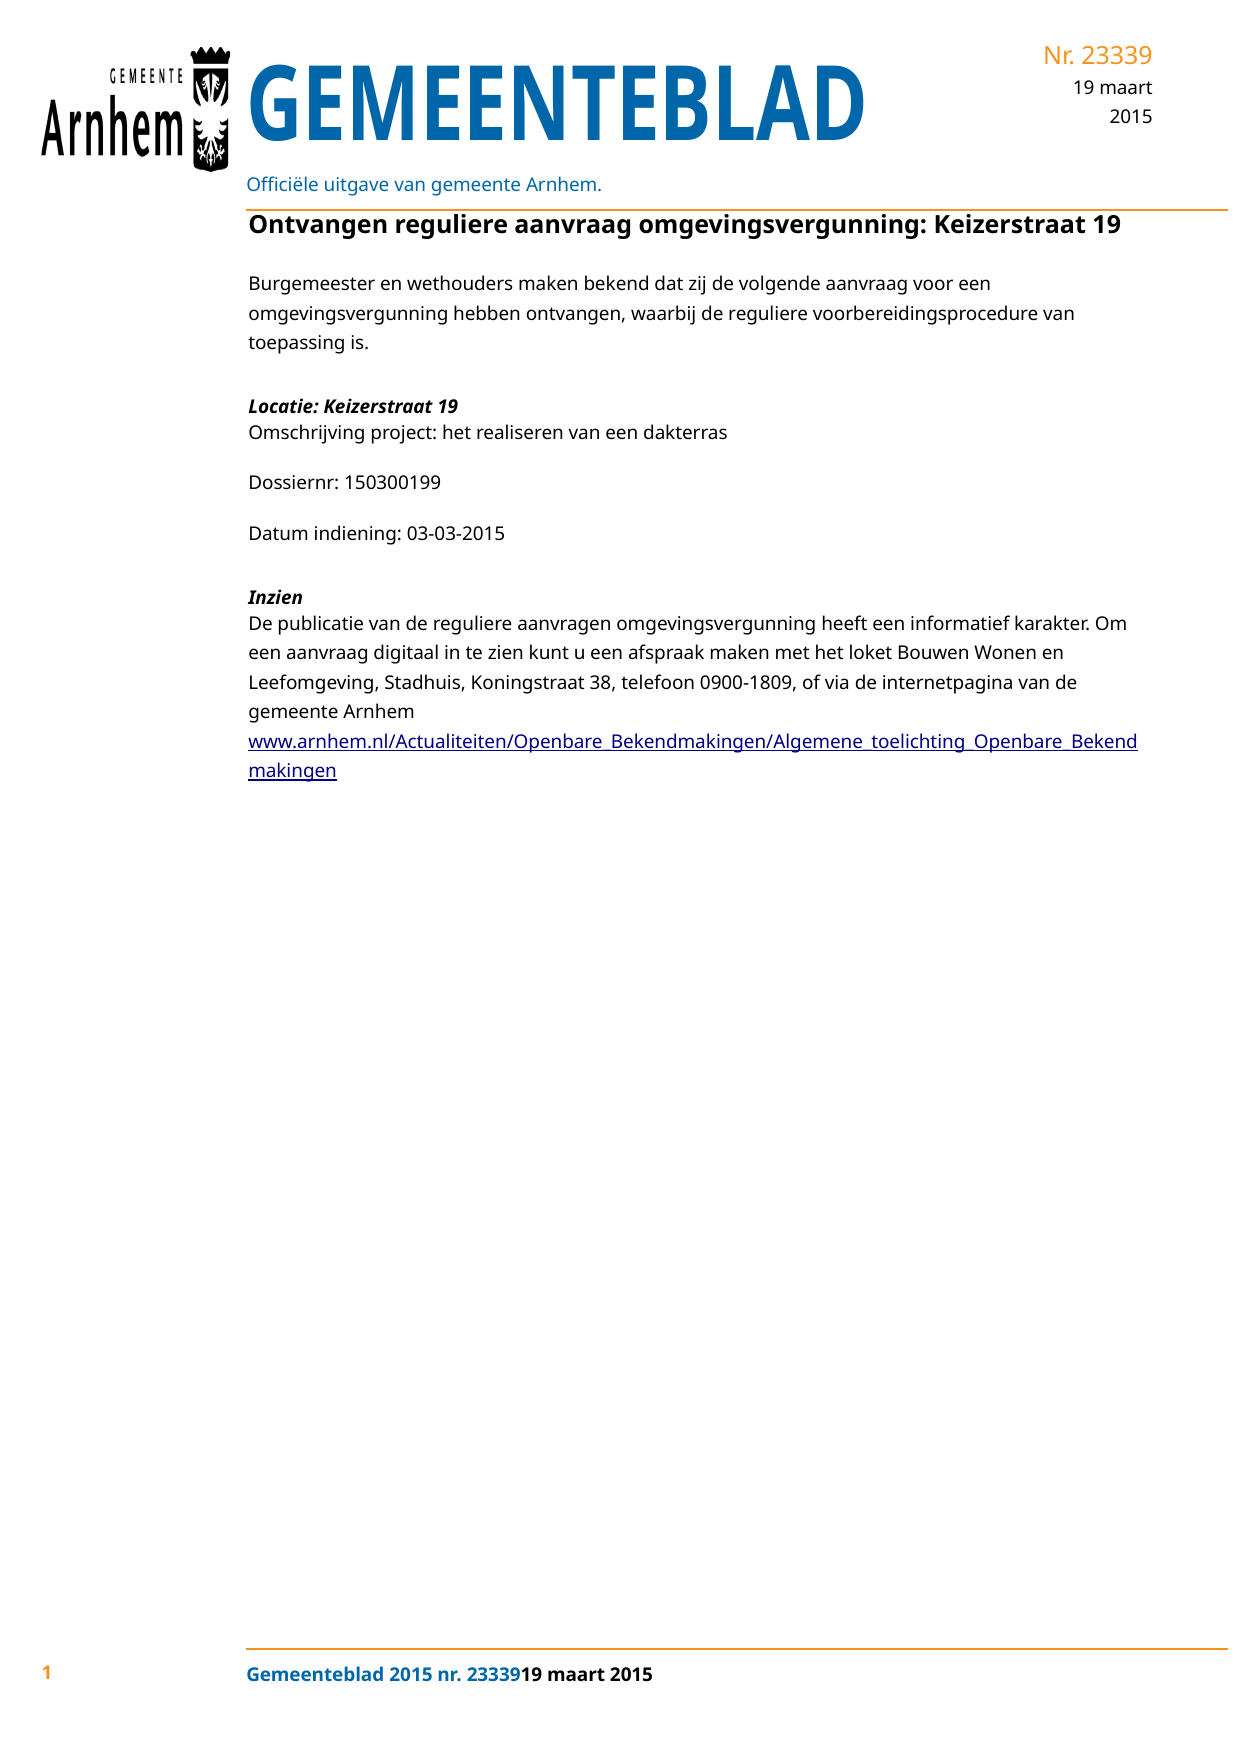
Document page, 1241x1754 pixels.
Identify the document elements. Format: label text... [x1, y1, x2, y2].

text De publicatie van de reguliere aanvragen omgevingsvergunning heeft een informatief karakter. Om een aanvraag digitaal in te zien kunt u een afspraak maken met het loket Bouwen Wonen en Leefomgeving, Stadhuis, Koningstraat 38, telefoon 0900-1809, of via de internetpagina van de gemeente Arnhem www.arnhem.nl/Actualiteiten/Openbare_Bekendmakingen/Algemene_toelichting_Openbare_Bekendmakingen [248, 610, 1152, 783]
text Dossiernr: 150300199 [248, 469, 1152, 495]
text Inzien [248, 584, 1152, 610]
picture [41, 47, 231, 172]
text Locatie: Keizerstraat 19 [248, 393, 1152, 419]
text Omschrijving project: het realiseren van een dakterras [248, 419, 1152, 445]
text Ontvangen reguliere aanvraag omgevingsvergunning: Keizerstraat 19 [248, 211, 1152, 241]
text Burgemeester en wethouders maken bekend dat zij de volgende aanvraag voor een omgevingsvergunning hebben ontvangen, waarbij de reguliere voorbereidingsprocedure van toepassing is. [248, 270, 1152, 355]
text Datum indiening: 03-03-2015 [248, 520, 1152, 546]
